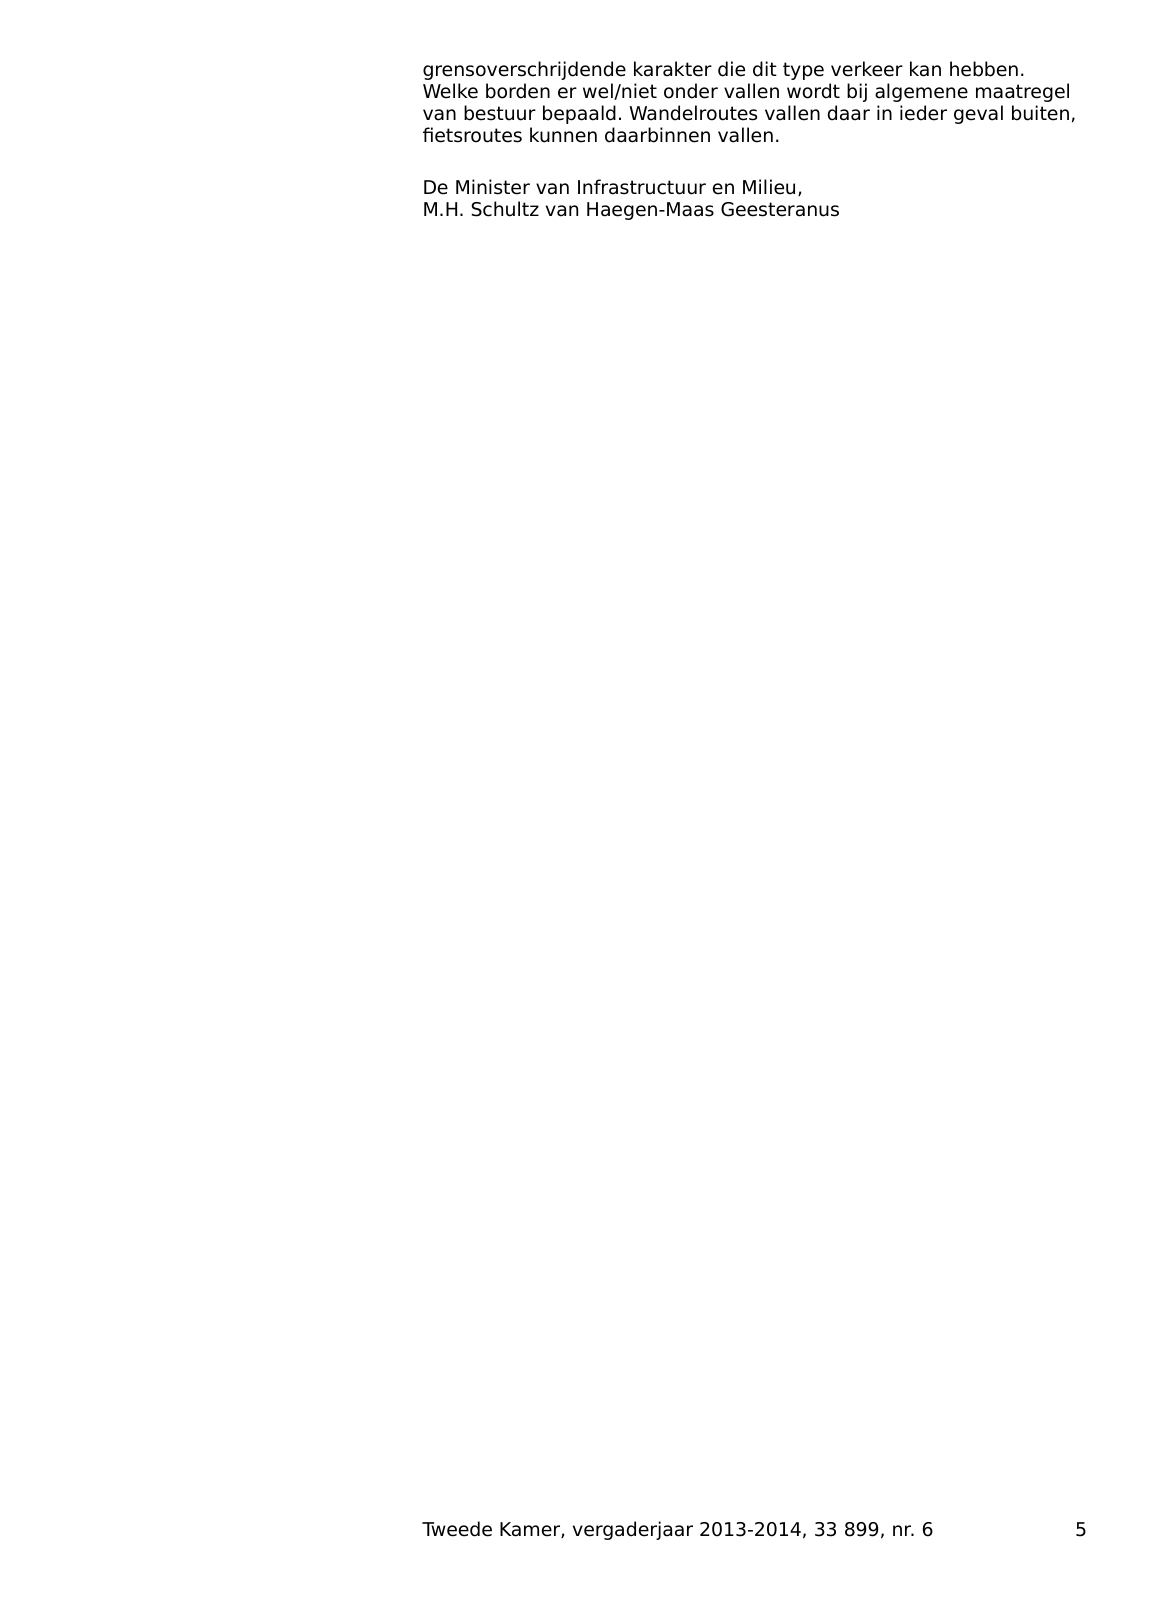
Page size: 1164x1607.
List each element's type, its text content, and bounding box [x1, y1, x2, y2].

text De Minister van Infrastructuur en Milieu, M.H. Schultz van Haegen-Maas Geesteranus [422, 177, 1087, 221]
text grensoverschrijdende karakter die dit type verkeer kan hebben. Welke borden er wel/niet onder vallen wordt bij algemene maatregel van bestuur bepaald. Wandelroutes vallen daar in ieder geval buiten, fietsroutes kunnen daarbinnen vallen. [422, 59, 1087, 147]
